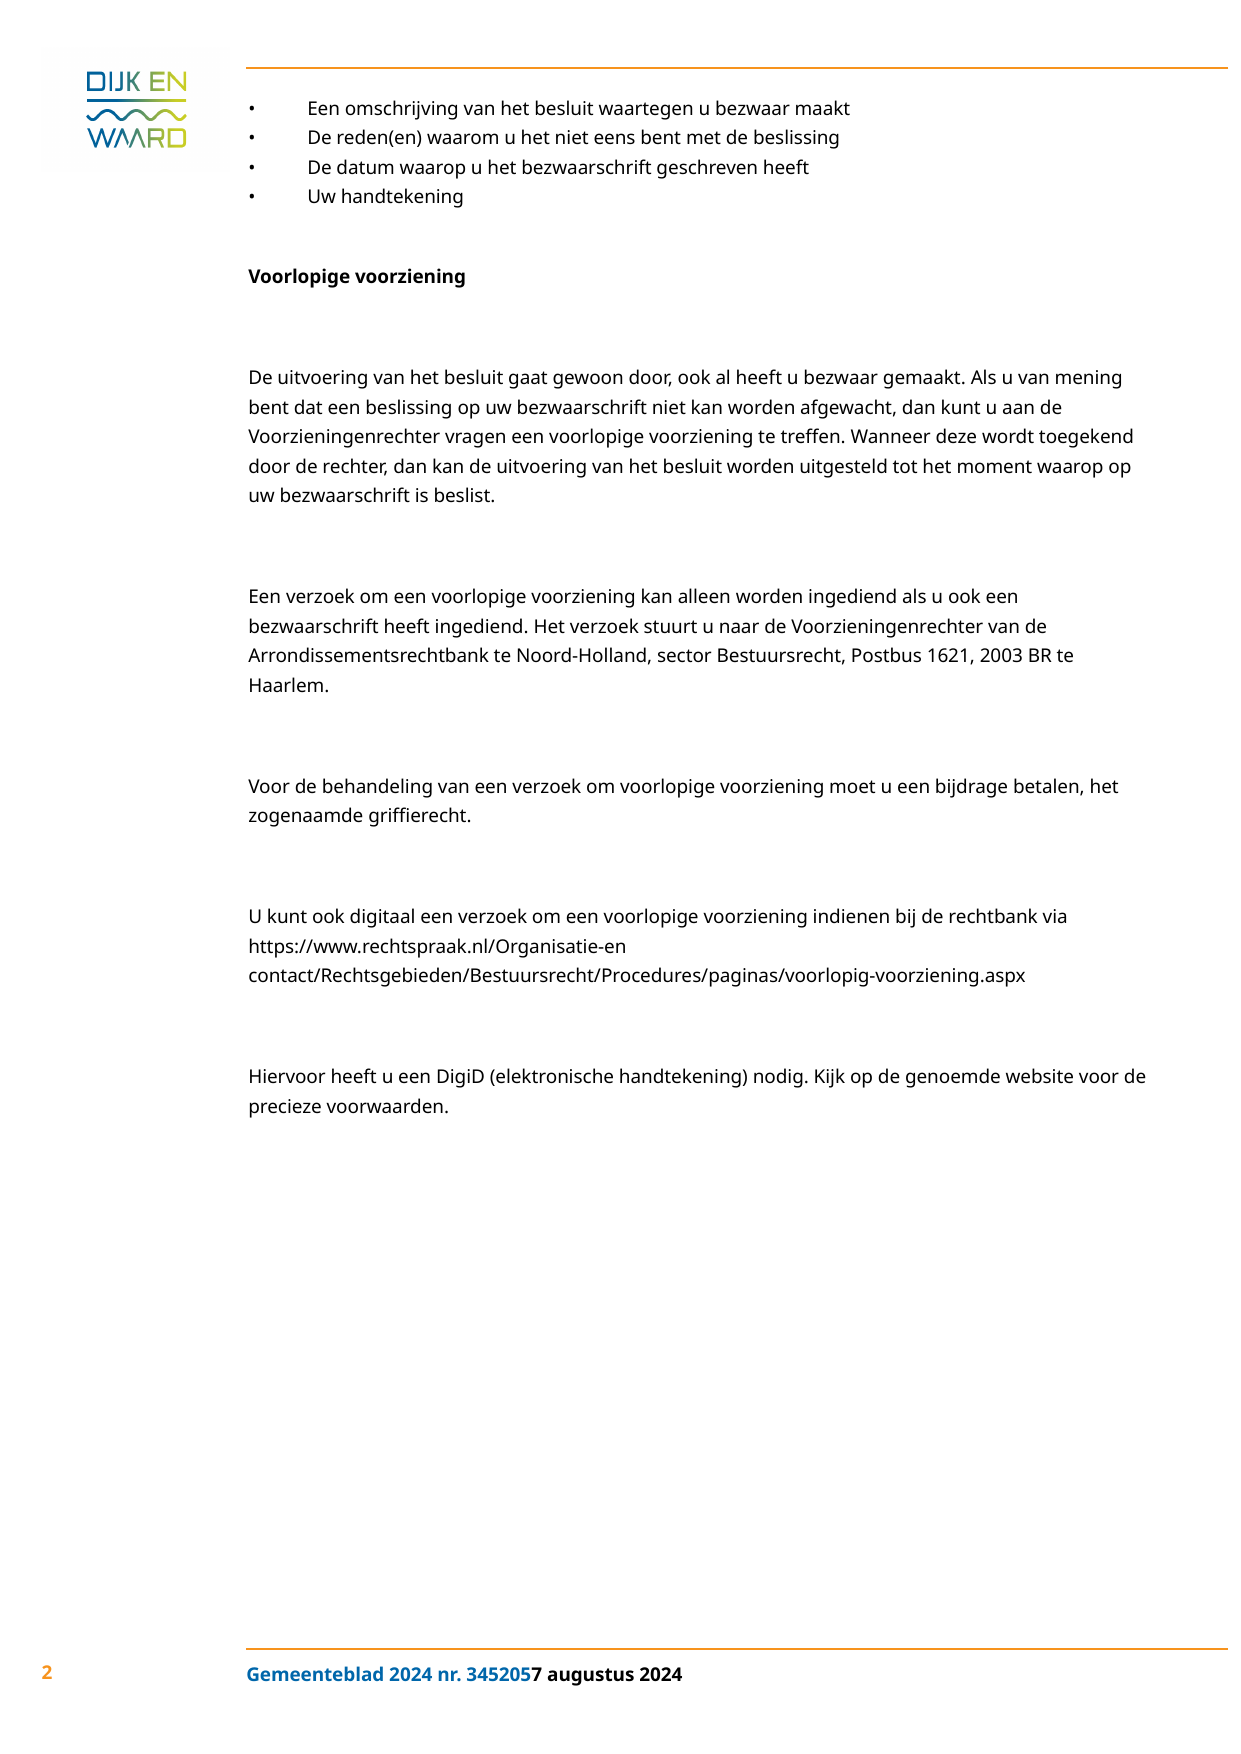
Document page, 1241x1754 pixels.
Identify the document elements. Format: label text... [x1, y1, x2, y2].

text U kunt ook digitaal een verzoek om een voorlopige voorziening indienen bij de rechtbank via https://www.rechtspraak.nl/Organisatie-en contact/Rechtsgebieden/Bestuursrecht/Procedures/paginas/voorlopig-voorziening.aspx [248, 903, 1152, 988]
text De uitvoering van het besluit gaat gewoon door, ook al heeft u bezwaar gemaakt. Als u van mening bent dat een beslissing op uw bezwaarschrift niet kan worden afgewacht, dan kunt u aan de Voorzieningenrechter vragen een voorlopige voorziening te treffen. Wanneer deze wordt toegekend door de rechter, dan kan de uitvoering van het besluit worden uitgesteld tot het moment waarop op uw bezwaarschrift is beslist. [248, 364, 1152, 508]
text Een verzoek om een voorlopige voorziening kan alleen worden ingediend als u ook een bezwaarschrift heeft ingediend. Het verzoek stuurt u naar de Voorzieningenrechter van de Arrondissementsrechtbank te Noord-Holland, sector Bestuursrecht, Postbus 1621, 2003 BR te Haarlem. [248, 583, 1152, 698]
text Voor de behandeling van een verzoek om voorlopige voorziening moet u een bijdrage betalen, het zogenaamde griffierecht. [248, 773, 1152, 828]
picture [41, 47, 231, 172]
text Hiervoor heeft u een DigiD (elektronische handtekening) nodig. Kijk op de genoemde website voor de precieze voorwaarden. [248, 1063, 1152, 1119]
list De reden(en) waarom u het niet eens bent met de beslissing [248, 124, 1152, 150]
list De datum waarop u het bezwaarschrift geschreven heeft [248, 154, 1152, 180]
list Uw handtekening [248, 183, 1152, 209]
text Voorlopige voorziening [248, 263, 1152, 289]
list Een omschrijving van het besluit waartegen u bezwaar maakt [248, 95, 1152, 121]
